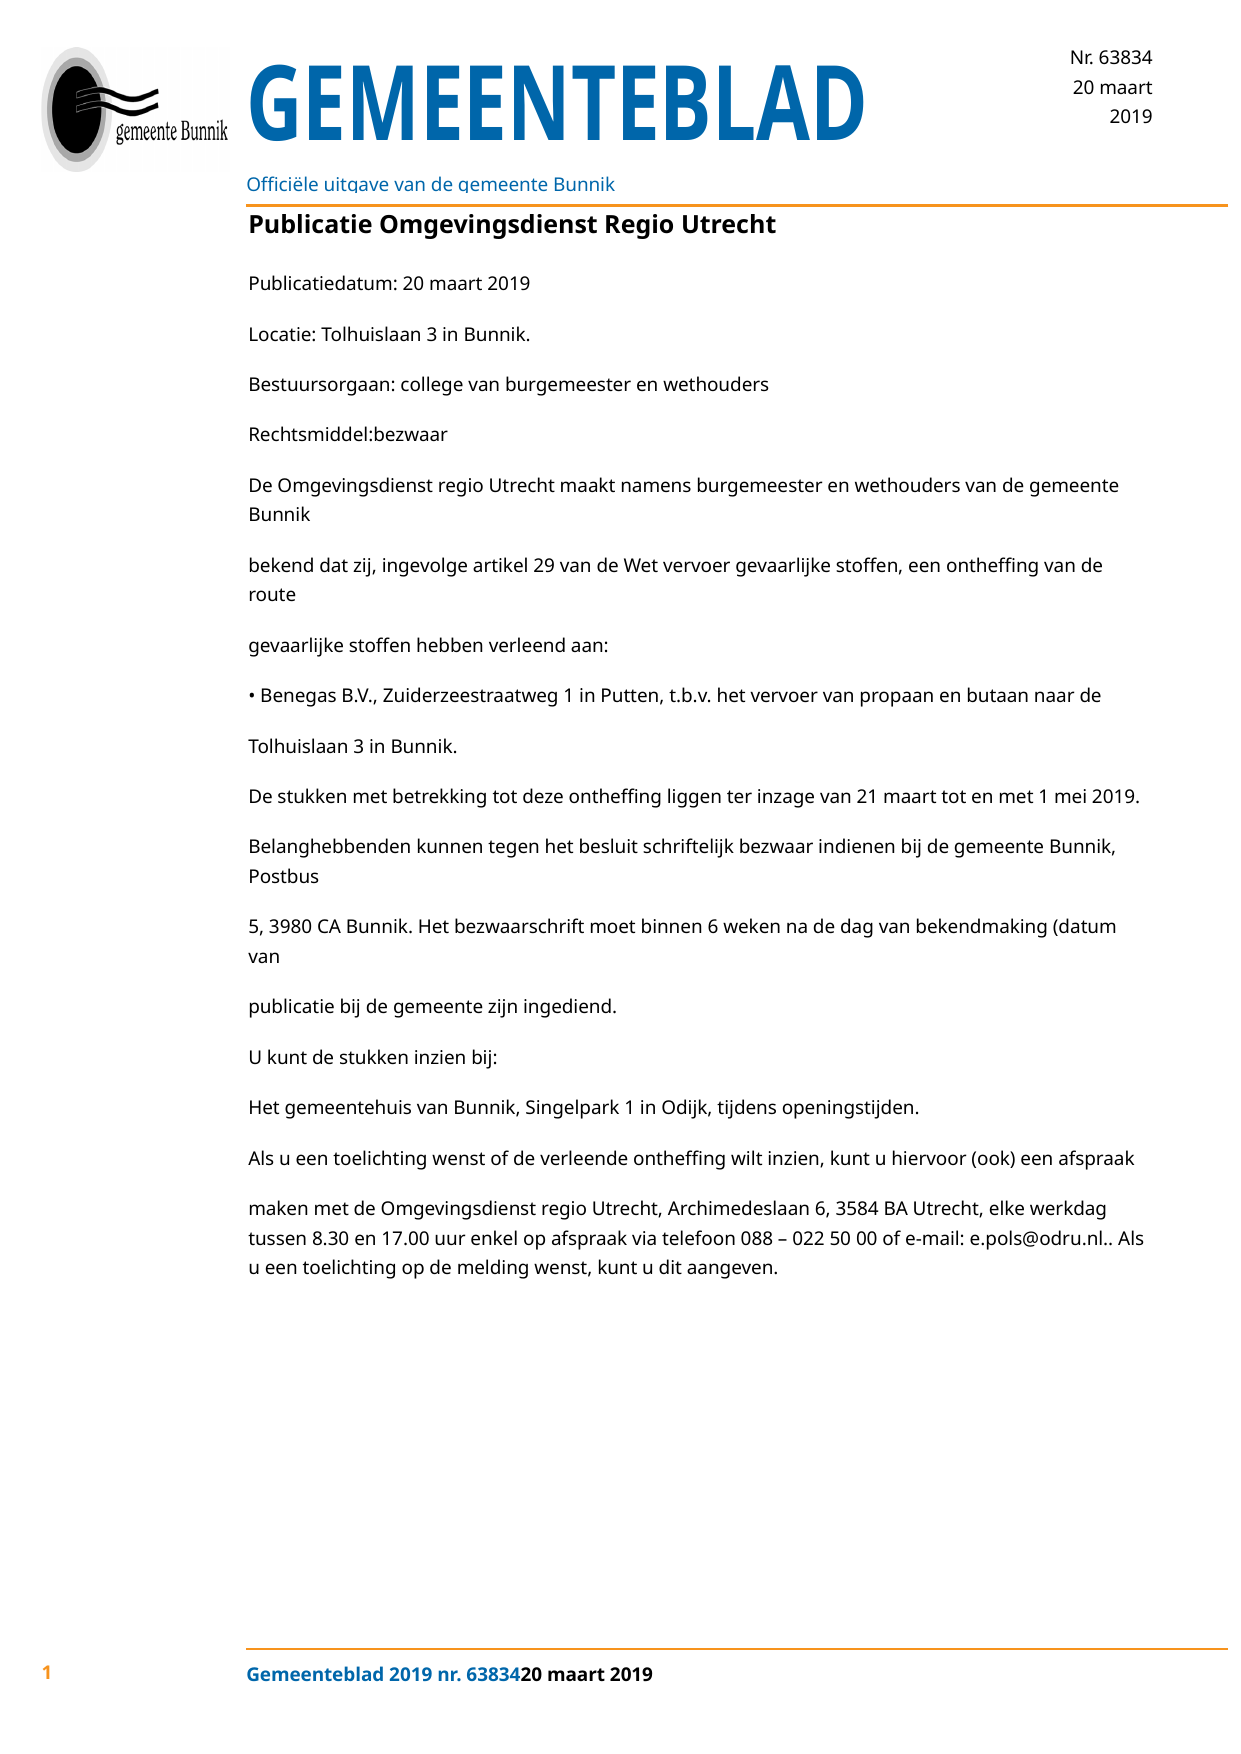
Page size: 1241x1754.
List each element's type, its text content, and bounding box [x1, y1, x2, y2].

text publicatie bij de gemeente zijn ingediend. [248, 994, 1152, 1019]
text maken met de Omgevingsdienst regio Utrecht, Archimedeslaan 6, 3584 BA Utrecht, elke werkdag tussen 8.30 en 17.00 uur enkel op afspraak via telefoon 088 – 022 50 00 of e-mail: e.pols@odru.nl.. Als u een toelichting op de melding wenst, kunt u dit aangeven. [248, 1195, 1152, 1280]
text U kunt de stukken inzien bij: [248, 1044, 1152, 1070]
text Bestuursorgaan: college van burgemeester en wethouders [248, 371, 1152, 397]
text Het gemeentehuis van Bunnik, Singelpark 1 in Odijk, tijdens openingstijden. [248, 1094, 1152, 1120]
text 5, 3980 CA Bunnik. Het bezwaarschrift moet binnen 6 weken na de dag van bekendmaking (datum van [248, 914, 1152, 969]
text Rechtsmiddel:bezwaar [248, 422, 1152, 447]
text bekend dat zij, ingevolge artikel 29 van de Wet vervoer gevaarlijke stoffen, een ontheffing van de route [248, 552, 1152, 607]
text Belanghebbenden kunnen tegen het besluit schriftelijk bezwaar indienen bij de gemeente Bunnik, Postbus [248, 834, 1152, 889]
text De stukken met betrekking tot deze ontheffing liggen ter inzage van 21 maart tot en met 1 mei 2019. [248, 783, 1152, 809]
text gevaarlijke stoffen hebben verleend aan: [248, 632, 1152, 658]
text Tolhuislaan 3 in Bunnik. [248, 733, 1152, 758]
text Publicatie Omgevingsdienst Regio Utrecht [248, 207, 1152, 241]
picture [41, 47, 231, 172]
text Locatie: Tolhuislaan 3 in Bunnik. [248, 321, 1152, 346]
text Als u een toelichting wenst of de verleende ontheffing wilt inzien, kunt u hiervoor (ook) een afspraak [248, 1145, 1152, 1171]
text • Benegas B.V., Zuiderzeestraatweg 1 in Putten, t.b.v. het vervoer van propaan en butaan naar de [248, 682, 1152, 708]
text De Omgevingsdienst regio Utrecht maakt namens burgemeester en wethouders van de gemeente Bunnik [248, 472, 1152, 527]
text Publicatiedatum: 20 maart 2019 [248, 270, 1152, 296]
